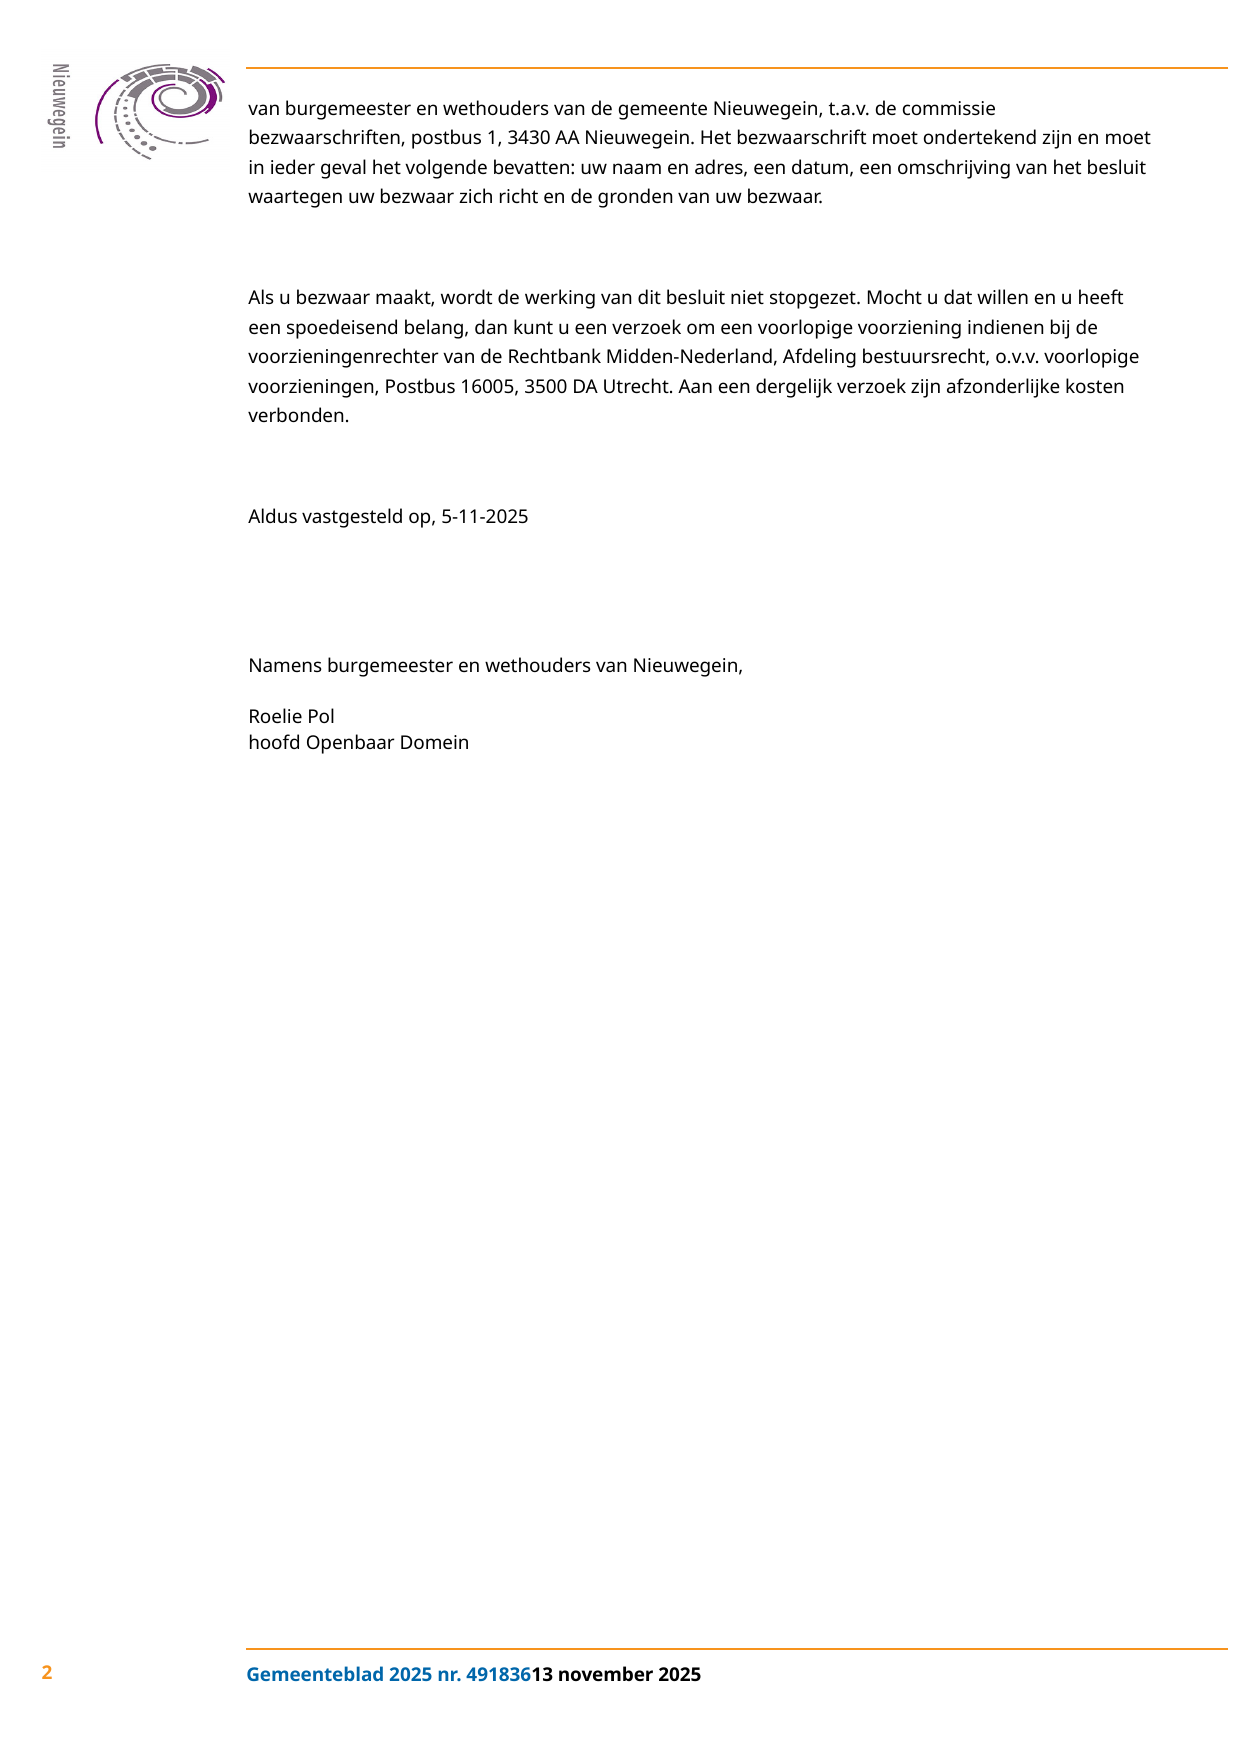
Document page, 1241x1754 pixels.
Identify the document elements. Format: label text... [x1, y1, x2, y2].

text Roelie Pol [248, 704, 1152, 729]
text hoofd Openbaar Domein [248, 729, 1152, 755]
text Als u bezwaar maakt, wordt de werking van dit besluit niet stopgezet. Mocht u dat willen en u heeft een spoedeisend belang, dan kunt u een verzoek om een voorlopige voorziening indienen bij de voorzieningenrechter van de Rechtbank Midden-Nederland, Afdeling bestuursrecht, o.v.v. voorlopige voorzieningen, Postbus 16005, 3500 DA Utrecht. Aan een dergelijk verzoek zijn afzonderlijke kosten verbonden. [248, 284, 1152, 428]
picture [41, 47, 231, 172]
text Namens burgemeester en wethouders van Nieuwegein, [248, 652, 1152, 678]
text Aldus vastgesteld op, 5-11-2025 [248, 503, 1152, 529]
text van burgemeester en wethouders van de gemeente Nieuwegein, t.a.v. de commissie bezwaarschriften, postbus 1, 3430 AA Nieuwegein. Het bezwaarschrift moet ondertekend zijn en moet in ieder geval het volgende bevatten: uw naam en adres, een datum, een omschrijving van het besluit waartegen uw bezwaar zich richt en de gronden van uw bezwaar. [248, 95, 1152, 209]
